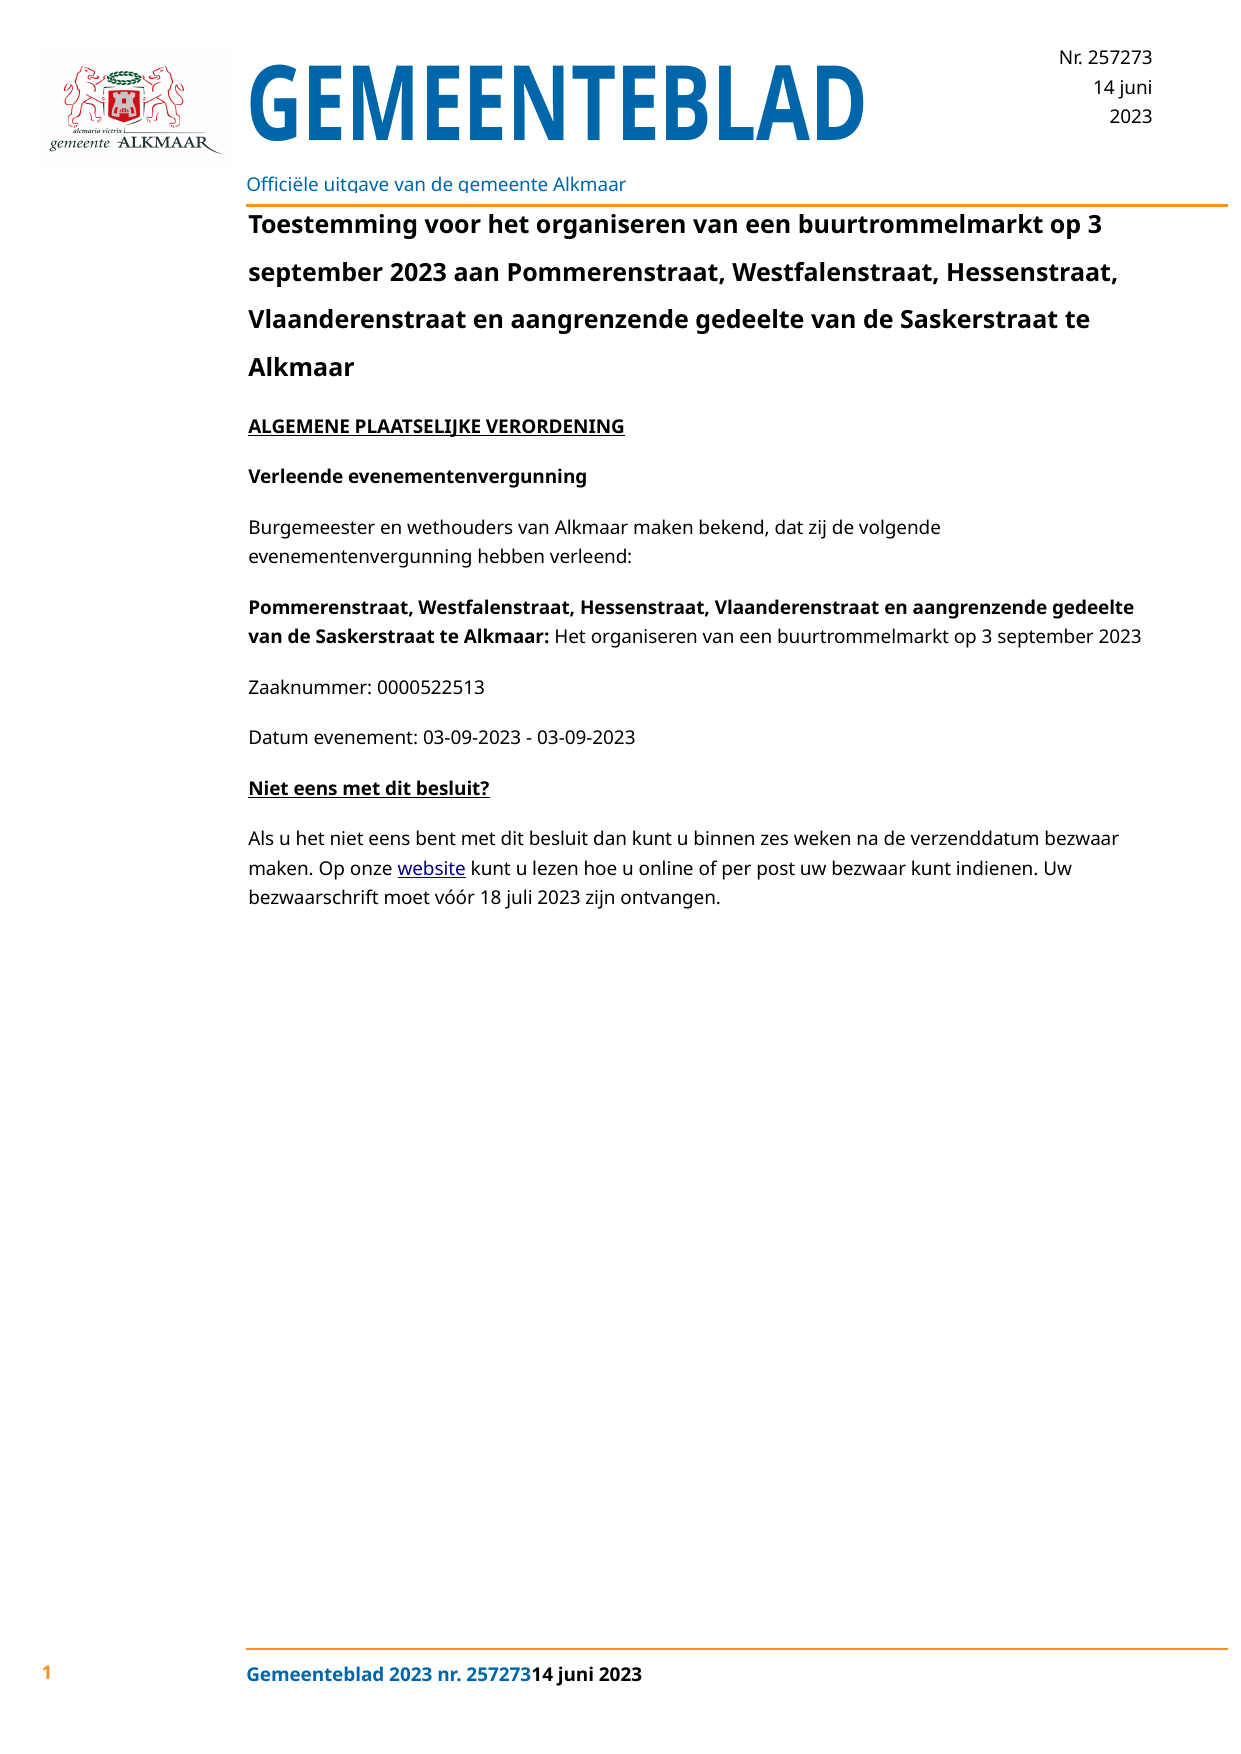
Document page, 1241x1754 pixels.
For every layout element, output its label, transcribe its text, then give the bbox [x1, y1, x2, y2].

text Toestemming voor het organiseren van een buurtrommelmarkt op 3 september 2023 aan Pommerenstraat, Westfalenstraat, Hessenstraat, Vlaanderenstraat en aangrenzende gedeelte van de Saskerstraat te Alkmaar [248, 207, 1152, 384]
text Als u het niet eens bent met dit besluit dan kunt u binnen zes weken na de verzenddatum bezwaar maken. Op onze website kunt u lezen hoe u online of per post uw bezwaar kunt indienen. Uw bezwaarschrift moet vóór 18 juli 2023 zijn ontvangen. [248, 825, 1152, 910]
text Verleende evenementenvergunning [248, 463, 1152, 489]
text Niet eens met dit besluit? [248, 775, 1152, 801]
text Datum evenement: 03-09-2023 - 03-09-2023 [248, 724, 1152, 750]
picture [41, 47, 231, 172]
text ALGEMENE PLAATSELIJKE VERORDENING [248, 413, 1152, 439]
text Burgemeester en wethouders van Alkmaar maken bekend, dat zij de volgende evenementenvergunning hebben verleend: [248, 514, 1152, 569]
text Zaaknummer: 0000522513 [248, 674, 1152, 700]
text Pommerenstraat, Westfalenstraat, Hessenstraat, Vlaanderenstraat en aangrenzende gedeelte van de Saskerstraat te Alkmaar: Het organiseren van een buurtrommelmarkt op 3 september 2023 [248, 594, 1152, 649]
